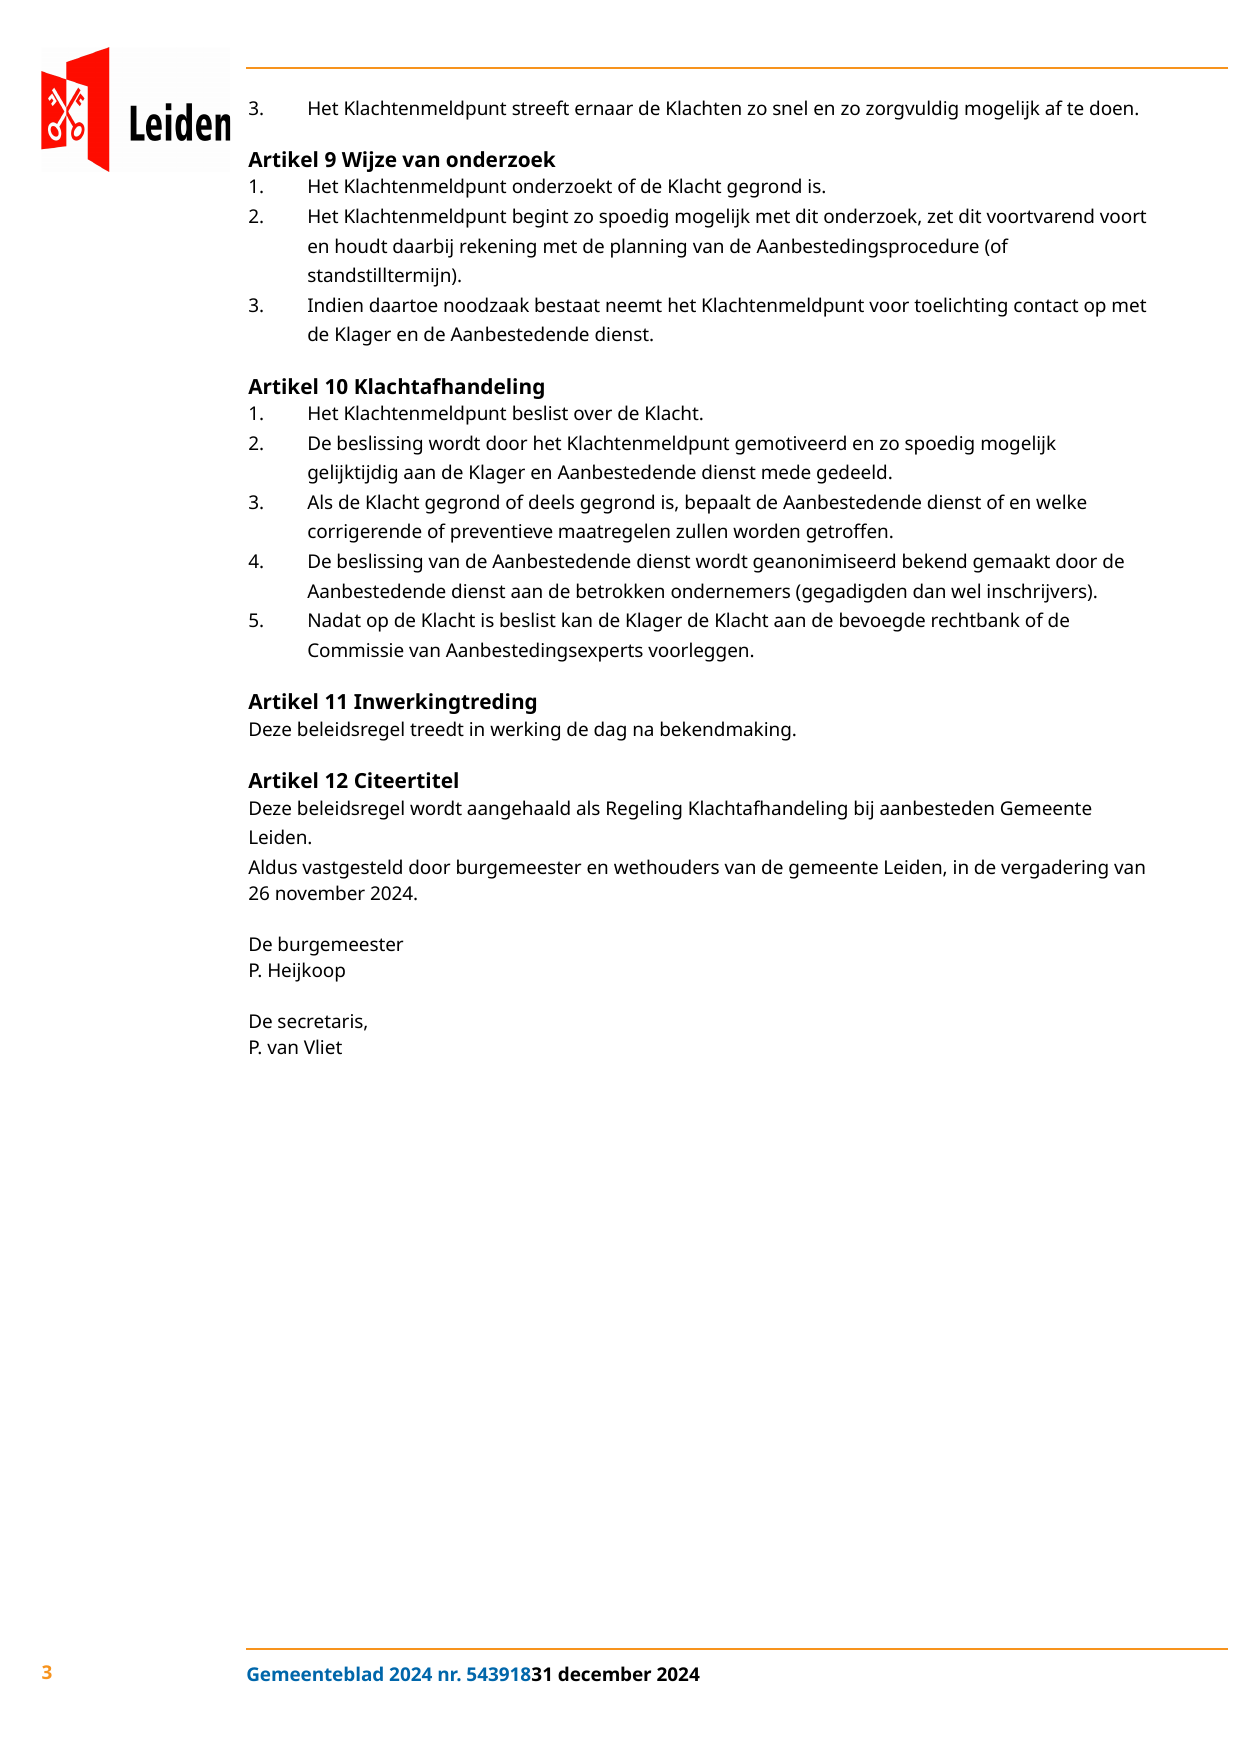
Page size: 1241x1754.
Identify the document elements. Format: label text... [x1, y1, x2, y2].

list Nadat op de Klacht is beslist kan de Klager de Klacht aan de bevoegde rechtbank of de Commissie van Aanbestedingsexperts voorleggen. [248, 607, 1152, 663]
list Het Klachtenmeldpunt beslist over de Klacht. [248, 400, 1152, 426]
text P. van Vliet [248, 1034, 1152, 1060]
list De beslissing wordt door het Klachtenmeldpunt gemotiveerd en zo spoedig mogelijk gelijktijdig aan de Klager en Aanbestedende dienst mede gedeeld. [248, 430, 1152, 485]
list Indien daartoe noodzaak bestaat neemt het Klachtenmeldpunt voor toelichting contact op met de Klager en de Aanbestedende dienst. [248, 292, 1152, 347]
text Artikel 11 Inwerkingtreding [248, 687, 1152, 716]
list Het Klachtenmeldpunt streeft ernaar de Klachten zo snel en zo zorgvuldig mogelijk af te doen. [248, 95, 1152, 121]
picture [41, 47, 231, 172]
text Artikel 9 Wijze van onderzoek [248, 145, 1152, 174]
list De beslissing van de Aanbestedende dienst wordt geanonimiseerd bekend gemaakt door de Aanbestedende dienst aan de betrokken ondernemers (gegadigden dan wel inschrijvers). [248, 548, 1152, 604]
text De burgemeester [248, 931, 1152, 957]
text Deze beleidsregel treedt in werking de dag na bekendmaking. [248, 716, 1152, 742]
text De secretaris, [248, 1008, 1152, 1034]
text Aldus vastgesteld door burgemeester en wethouders van de gemeente Leiden, in de vergadering van 26 november 2024. [248, 854, 1152, 905]
text Deze beleidsregel wordt aangehaald als Regeling Klachtafhandeling bij aanbesteden Gemeente Leiden. [248, 795, 1152, 850]
text P. Heijkoop [248, 957, 1152, 983]
text Artikel 12 Citeertitel [248, 766, 1152, 795]
list Het Klachtenmeldpunt onderzoekt of de Klacht gegrond is. [248, 174, 1152, 199]
list Als de Klacht gegrond of deels gegrond is, bepaalt de Aanbestedende dienst of en welke corrigerende of preventieve maatregelen zullen worden getroffen. [248, 489, 1152, 544]
text Artikel 10 Klachtafhandeling [248, 372, 1152, 400]
list Het Klachtenmeldpunt begint zo spoedig mogelijk met dit onderzoek, zet dit voortvarend voort en houdt daarbij rekening met de planning van de Aanbestedingsprocedure (of standstilltermijn). [248, 203, 1152, 288]
